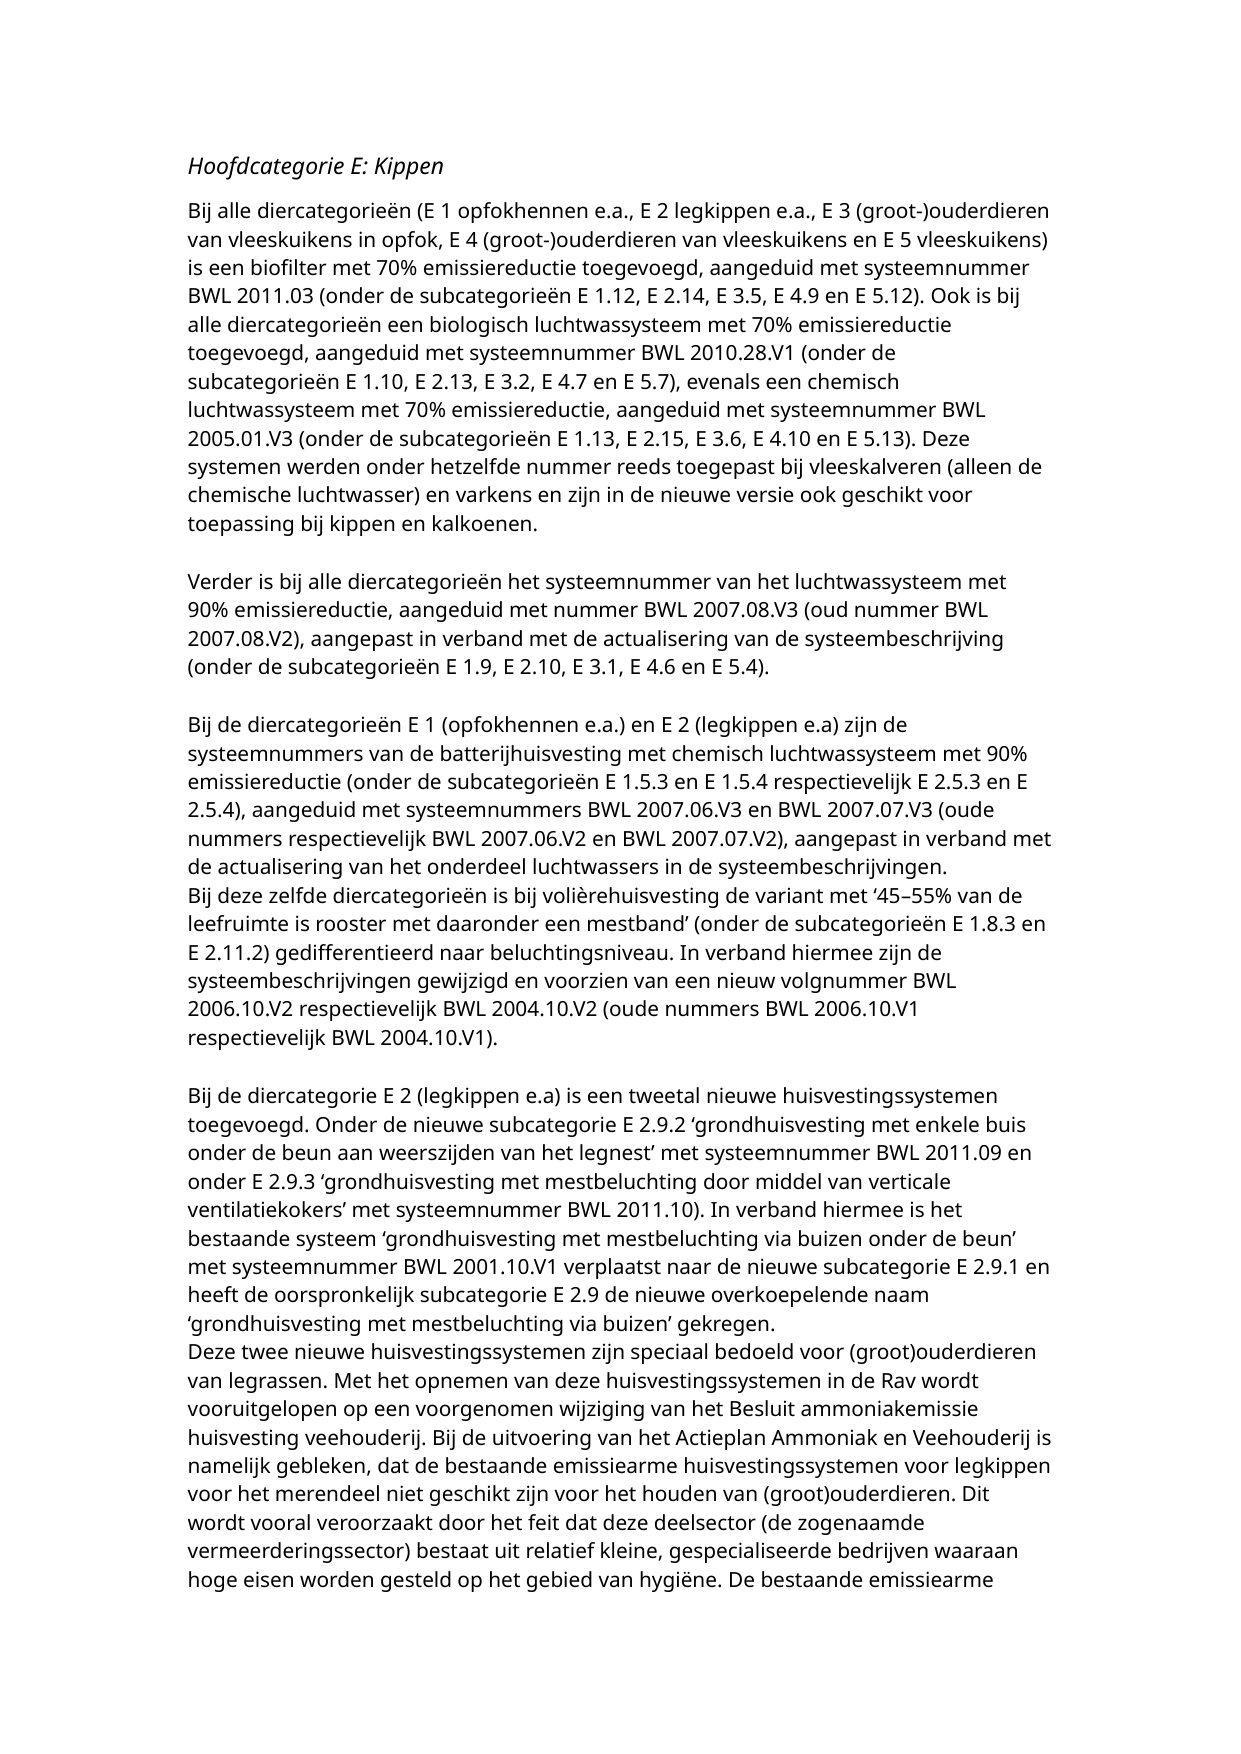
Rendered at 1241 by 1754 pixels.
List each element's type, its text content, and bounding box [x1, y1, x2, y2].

text Bij alle diercategorieën (E 1 opfokhennen e.a., E 2 legkippen e.a., E 3 (groot-)ouderdieren van vleeskuikens in opfok, E 4 (groot-)ouderdieren van vleeskuikens en E 5 vleeskuikens) is een biofilter met 70% emissiereductie toegevoegd, aangeduid met systeemnummer BWL 2011.03 (onder de subcategorieën E 1.12, E 2.14, E 3.5, E 4.9 en E 5.12). Ook is bij alle diercategorieën een biologisch luchtwassysteem met 70% emissiereductie toegevoegd, aangeduid met systeemnummer BWL 2010.28.V1 (onder de subcategorieën E 1.10, E 2.13, E 3.2, E 4.7 en E 5.7), evenals een chemisch luchtwassysteem met 70% emissiereductie, aangeduid met systeemnummer BWL 2005.01.V3 (onder de subcategorieën E 1.13, E 2.15, E 3.6, E 4.10 en E 5.13). Deze systemen werden onder hetzelfde nummer reeds toegepast bij vleeskalveren (alleen de chemische luchtwasser) en varkens en zijn in de nieuwe versie ook geschikt voor toepassing bij kippen en kalkoenen. [187, 196, 1053, 537]
text Bij deze zelfde diercategorieën is bij volièrehuisvesting de variant met ‘45–55% van de leefruimte is rooster met daaronder een mestband’ (onder de subcategorieën E 1.8.3 en E 2.11.2) gedifferentieerd naar beluchtingsniveau. In verband hiermee zijn de systeembeschrijvingen gewijzigd en voorzien van een nieuw volgnummer BWL 2006.10.V2 respectievelijk BWL 2004.10.V2 (oude nummers BWL 2006.10.V1 respectievelijk BWL 2004.10.V1). [187, 881, 1053, 1051]
text Bij de diercategorieën E 1 (opfokhennen e.a.) en E 2 (legkippen e.a) zijn de systeemnummers van de batterijhuisvesting met chemisch luchtwassysteem met 90% emissiereductie (onder de subcategorieën E 1.5.3 en E 1.5.4 respectievelijk E 2.5.3 en E 2.5.4), aangeduid met systeemnummers BWL 2007.06.V3 en BWL 2007.07.V3 (oude nummers respectievelijk BWL 2007.06.V2 en BWL 2007.07.V2), aangepast in verband met de actualisering van het onderdeel luchtwassers in de systeembeschrijvingen. [187, 710, 1053, 881]
text Verder is bij alle diercategorieën het systeemnummer van het luchtwassysteem met 90% emissiereductie, aangeduid met nummer BWL 2007.08.V3 (oud nummer BWL 2007.08.V2), aangepast in verband met de actualisering van de systeembeschrijving (onder de subcategorieën E 1.9, E 2.10, E 3.1, E 4.6 en E 5.4). [187, 567, 1053, 681]
text Deze twee nieuwe huisvestingssystemen zijn speciaal bedoeld voor (groot)ouderdieren van legrassen. Met het opnemen van deze huisvestingssystemen in de Rav wordt vooruitgelopen op een voorgenomen wijziging van het Besluit ammoniakemissie huisvesting veehouderij. Bij de uitvoering van het Actieplan Ammoniak en Veehouderij is namelijk gebleken, dat de bestaande emissiearme huisvestingssystemen voor legkippen voor het merendeel niet geschikt zijn voor het houden van (groot)ouderdieren. Dit wordt vooral veroorzaakt door het feit dat deze deelsector (de zogenaamde vermeerderingssector) bestaat uit relatief kleine, gespecialiseerde bedrijven waaraan hoge eisen worden gesteld op het gebied van hygiëne. De bestaande emissiearme [187, 1337, 1053, 1593]
text Bij de diercategorie E 2 (legkippen e.a) is een tweetal nieuwe huisvestingssystemen toegevoegd. Onder de nieuwe subcategorie E 2.9.2 ‘grondhuisvesting met enkele buis onder de beun aan weerszijden van het legnest’ met systeemnummer BWL 2011.09 en onder E 2.9.3 ‘grondhuisvesting met mestbeluchting door middel van verticale ventilatiekokers’ met systeemnummer BWL 2011.10). In verband hiermee is het bestaande systeem ‘grondhuisvesting met mestbeluchting via buizen onder de beun’ met systeemnummer BWL 2001.10.V1 verplaatst naar de nieuwe subcategorie E 2.9.1 en heeft de oorspronkelijk subcategorie E 2.9 de nieuwe overkoepelende naam ‘grondhuisvesting met mestbeluchting via buizen’ gekregen. [187, 1081, 1053, 1337]
subtitle Hoofdcategorie E: Kippen [187, 150, 1053, 181]
